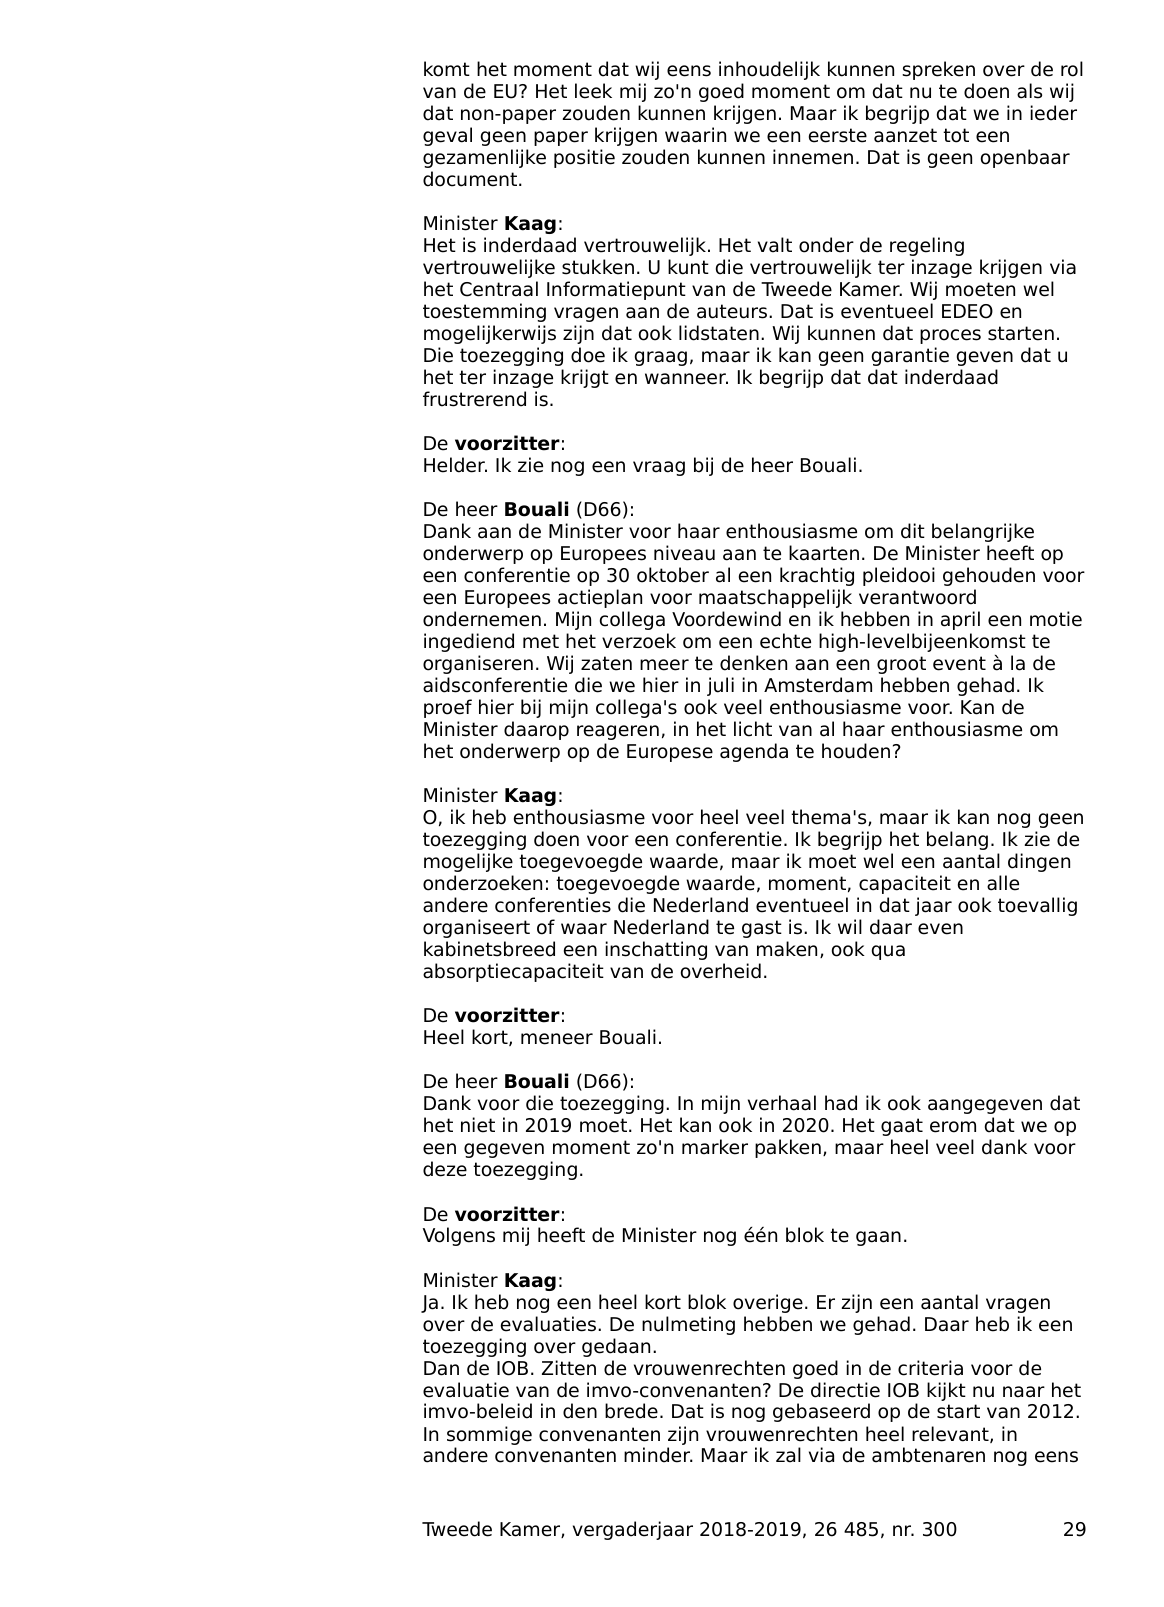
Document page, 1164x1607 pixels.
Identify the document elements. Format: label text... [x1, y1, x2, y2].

text O, ik heb enthousiasme voor heel veel thema's, maar ik kan nog geen toezegging doen voor een conferentie. Ik begrijp het belang. Ik zie de mogelijke toegevoegde waarde, maar ik moet wel een aantal dingen onderzoeken: toegevoegde waarde, moment, capaciteit en alle andere conferenties die Nederland eventueel in dat jaar ook toevallig organiseert of waar Nederland te gast is. Ik wil daar even kabinetsbreed een inschatting van maken, ook qua absorptiecapaciteit van de overheid. [422, 807, 1087, 983]
text De voorzitter: [422, 1005, 1087, 1027]
text Minister Kaag: [422, 785, 1087, 807]
text Dan de IOB. Zitten de vrouwenrechten goed in de criteria voor de evaluatie van de imvo-convenanten? De directie IOB kijkt nu naar het imvo-beleid in den brede. Dat is nog gebaseerd op de start van 2012. In sommige convenanten zijn vrouwenrechten heel relevant, in andere convenanten minder. Maar ik zal via de ambtenaren nog eens [422, 1357, 1087, 1467]
text komt het moment dat wij eens inhoudelijk kunnen spreken over de rol van de EU? Het leek mij zo'n goed moment om dat nu te doen als wij dat non-paper zouden kunnen krijgen. Maar ik begrijp dat we in ieder geval geen paper krijgen waarin we een eerste aanzet tot een gezamenlijke positie zouden kunnen innemen. Dat is geen openbaar document. [422, 59, 1087, 191]
text Dank aan de Minister voor haar enthousiasme om dit belangrijke onderwerp op Europees niveau aan te kaarten. De Minister heeft op een conferentie op 30 oktober al een krachtig pleidooi gehouden voor een Europees actieplan voor maatschappelijk verantwoord ondernemen. Mijn collega Voordewind en ik hebben in april een motie ingediend met het verzoek om een echte high-levelbijeenkomst te organiseren. Wij zaten meer te denken aan een groot event à la de aidsconferentie die we hier in juli in Amsterdam hebben gehad. Ik proef hier bij mijn collega's ook veel enthousiasme voor. Kan de Minister daarop reageren, in het licht van al haar enthousiasme om het onderwerp op de Europese agenda te houden? [422, 521, 1087, 763]
text De heer Bouali (D66): [422, 499, 1087, 521]
text De heer Bouali (D66): [422, 1071, 1087, 1093]
text Helder. Ik zie nog een vraag bij de heer Bouali. [422, 455, 1087, 477]
text De voorzitter: [422, 433, 1087, 455]
text Heel kort, meneer Bouali. [422, 1027, 1087, 1049]
text Minister Kaag: [422, 1269, 1087, 1292]
text Ja. Ik heb nog een heel kort blok overige. Er zijn een aantal vragen over de evaluaties. De nulmeting hebben we gehad. Daar heb ik een toezegging over gedaan. [422, 1292, 1087, 1357]
text Minister Kaag: [422, 213, 1087, 235]
text Het is inderdaad vertrouwelijk. Het valt onder de regeling vertrouwelijke stukken. U kunt die vertrouwelijk ter inzage krijgen via het Centraal Informatiepunt van de Tweede Kamer. Wij moeten wel toestemming vragen aan de auteurs. Dat is eventueel EDEO en mogelijkerwijs zijn dat ook lidstaten. Wij kunnen dat proces starten. Die toezegging doe ik graag, maar ik kan geen garantie geven dat u het ter inzage krijgt en wanneer. Ik begrijp dat dat inderdaad frustrerend is. [422, 235, 1087, 411]
text De voorzitter: [422, 1203, 1087, 1225]
text Volgens mij heeft de Minister nog één blok te gaan. [422, 1225, 1087, 1247]
text Dank voor die toezegging. In mijn verhaal had ik ook aangegeven dat het niet in 2019 moet. Het kan ook in 2020. Het gaat erom dat we op een gegeven moment zo'n marker pakken, maar heel veel dank voor deze toezegging. [422, 1093, 1087, 1181]
